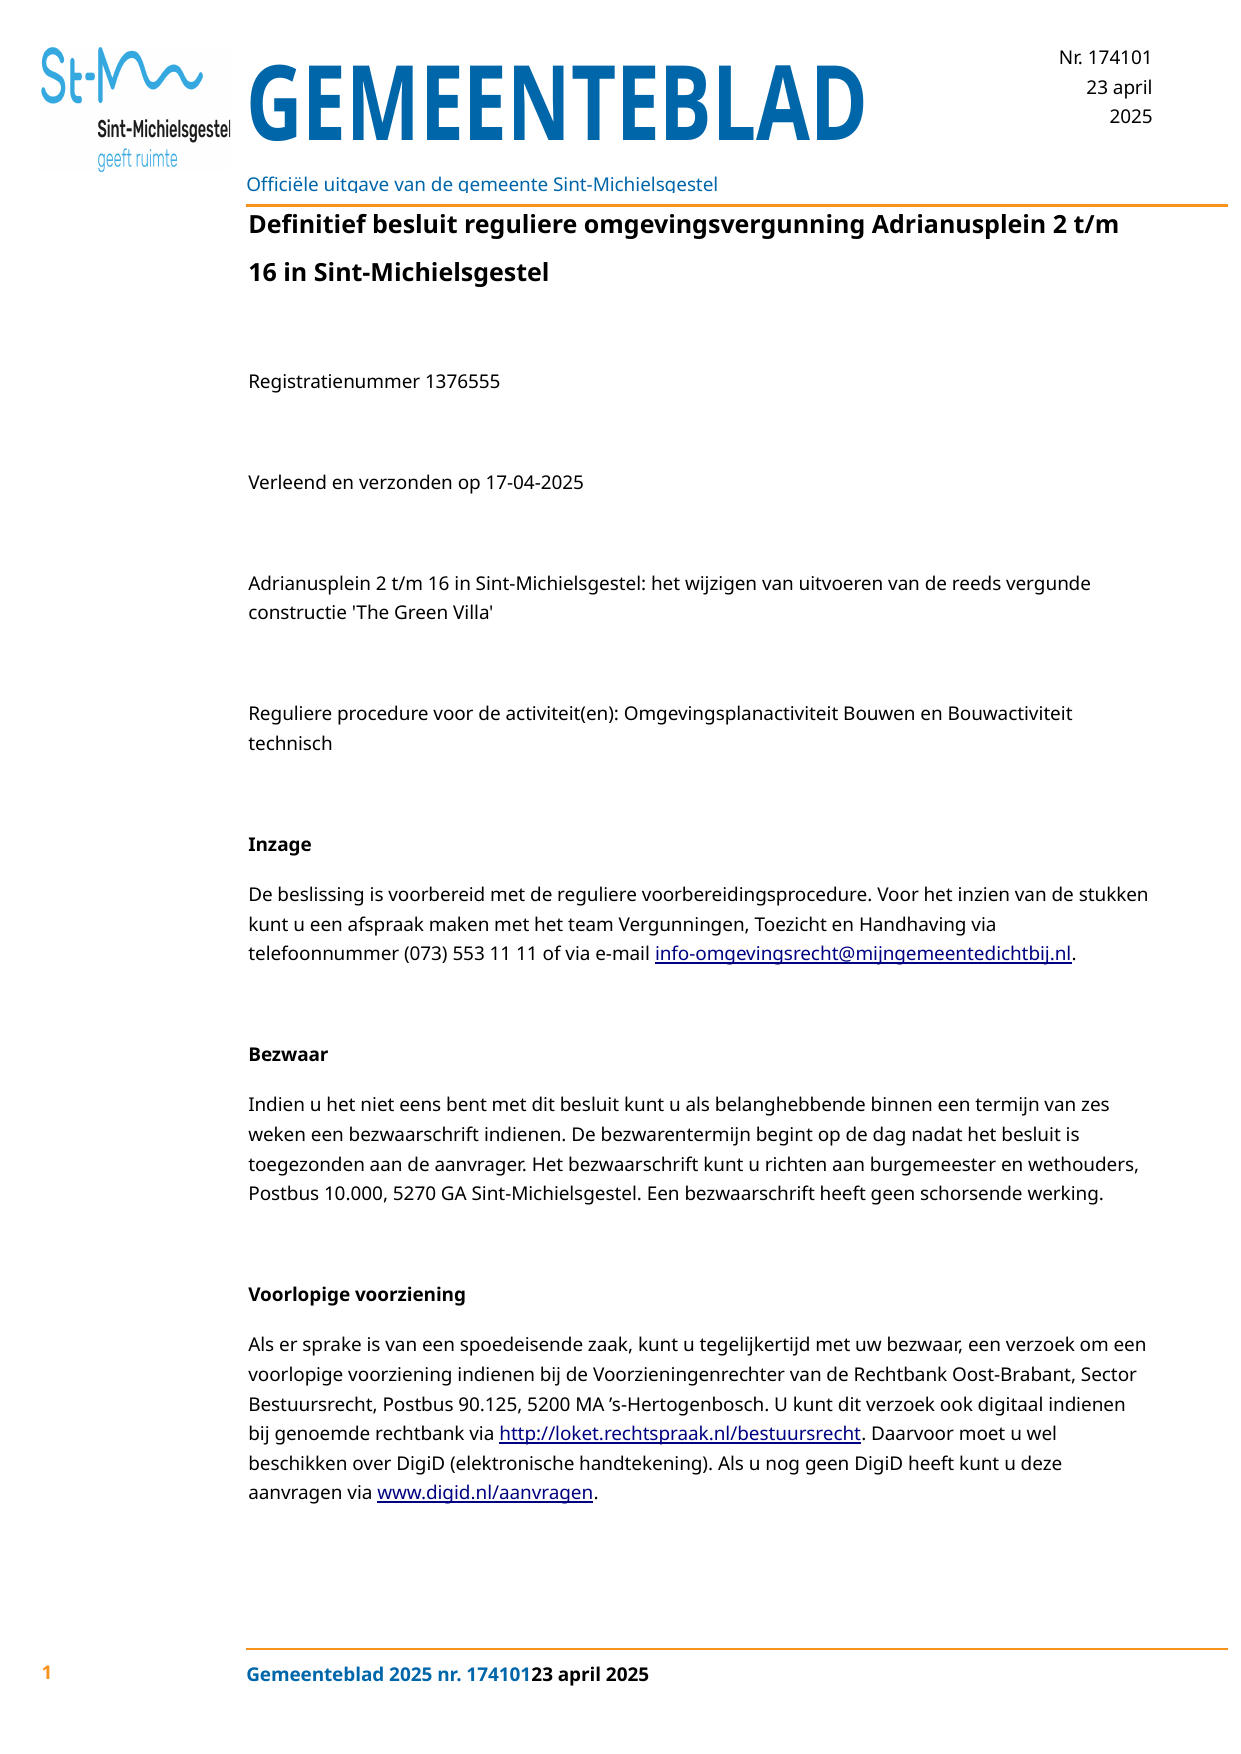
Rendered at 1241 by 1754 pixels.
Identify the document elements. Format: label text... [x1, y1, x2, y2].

text Inzage [248, 831, 1152, 857]
text Adrianusplein 2 t/m 16 in Sint-Michielsgestel: het wijzigen van uitvoeren van de reeds vergunde constructie 'The Green Villa' [248, 570, 1152, 625]
text De beslissing is voorbereid met de reguliere voorbereidingsprocedure. Voor het inzien van de stukken kunt u een afspraak maken met het team Vergunningen, Toezicht en Handhaving via telefoonnummer (073) 553 11 11 of via e-mail info-omgevingsrecht@mijngemeentedichtbij.nl. [248, 881, 1152, 966]
picture [41, 47, 231, 172]
text Verleend en verzonden op 17-04-2025 [248, 469, 1152, 495]
text Indien u het niet eens bent met dit besluit kunt u als belanghebbende binnen een termijn van zes weken een bezwaarschrift indienen. De bezwarentermijn begint op de dag nadat het besluit is toegezonden aan de aanvrager. Het bezwaarschrift kunt u richten aan burgemeester en wethouders, Postbus 10.000, 5270 GA Sint-Michielsgestel. Een bezwaarschrift heeft geen schorsende werking. [248, 1092, 1152, 1206]
text Voorlopige voorziening [248, 1281, 1152, 1307]
text Bezwaar [248, 1041, 1152, 1067]
text Definitief besluit reguliere omgevingsvergunning Adrianusplein 2 t/m 16 in Sint-Michielsgestel [248, 207, 1152, 288]
text Reguliere procedure voor de activiteit(en): Omgevingsplanactiviteit Bouwen en Bouwactiviteit technisch [248, 700, 1152, 756]
text Registratienummer 1376555 [248, 368, 1152, 394]
text Als er sprake is van een spoedeisende zaak, kunt u tegelijkertijd met uw bezwaar, een verzoek om een voorlopige voorziening indienen bij de Voorzieningenrechter van de Rechtbank Oost-Brabant, Sector Bestuursrecht, Postbus 90.125, 5200 MA ’s-Hertogenbosch. U kunt dit verzoek ook digitaal indienen bij genoemde rechtbank via http://loket.rechtspraak.nl/bestuursrecht. Daarvoor moet u wel beschikken over DigiD (elektronische handtekening). Als u nog geen DigiD heeft kunt u deze aanvragen via www.digid.nl/aanvragen. [248, 1332, 1152, 1505]
